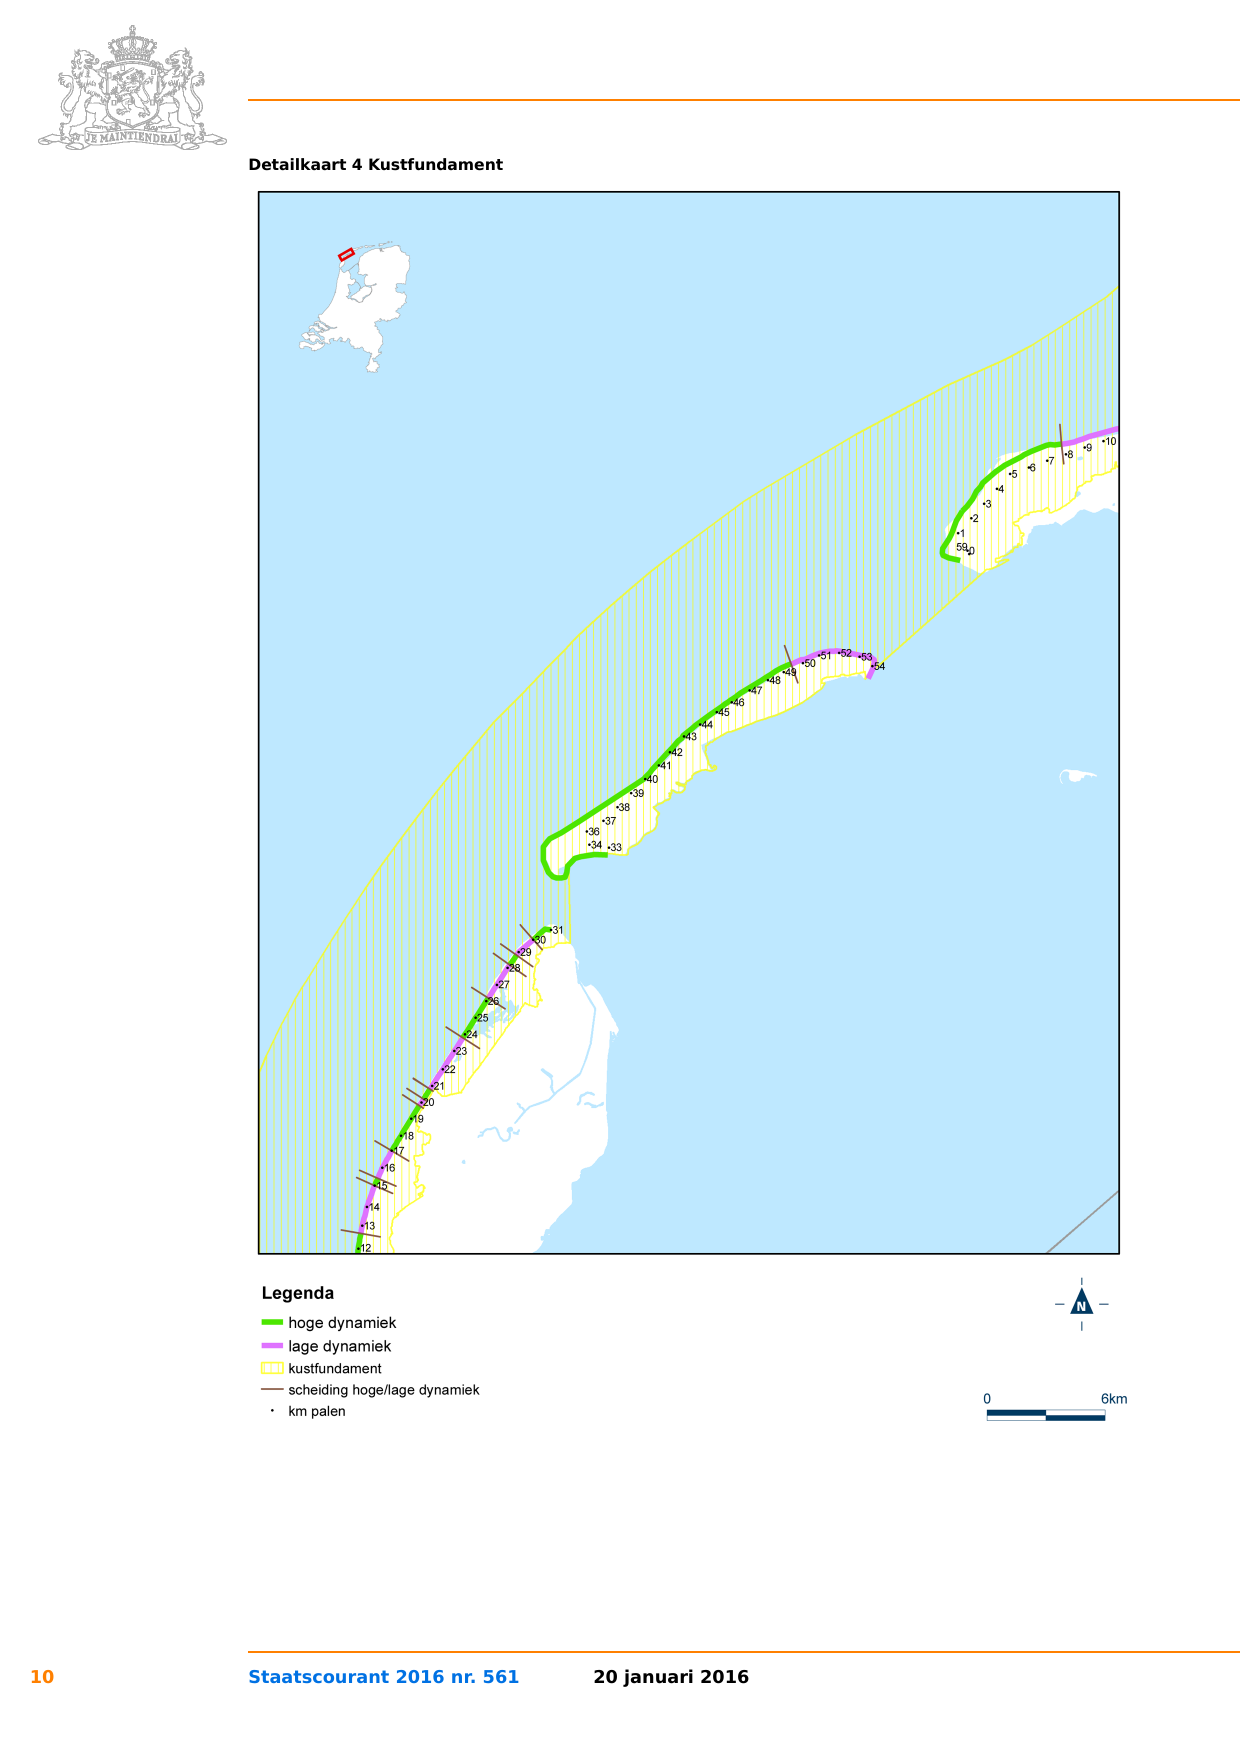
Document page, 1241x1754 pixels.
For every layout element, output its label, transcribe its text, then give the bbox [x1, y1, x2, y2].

text Detailkaart 4 Kustfundament [248, 156, 1134, 174]
picture [38, 25, 227, 150]
picture [248, 185, 1134, 1426]
